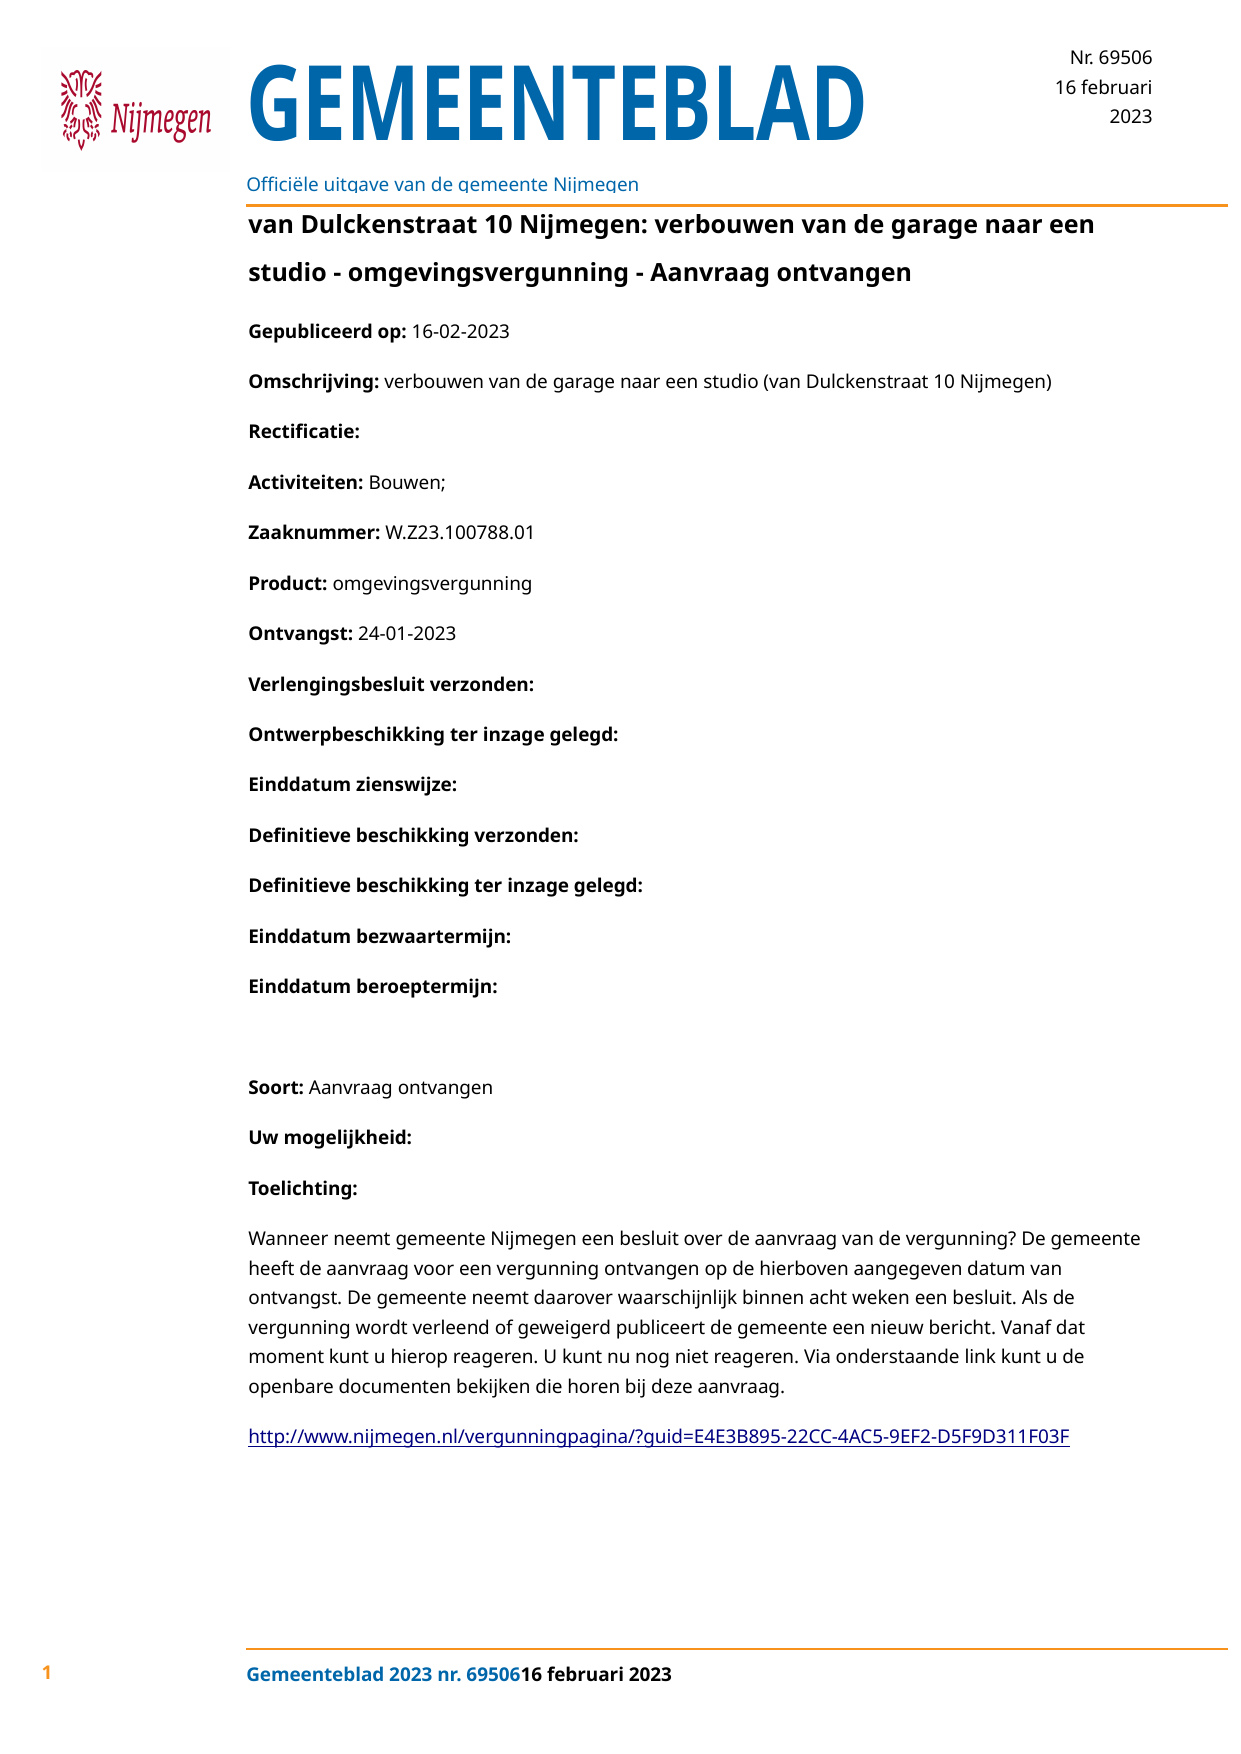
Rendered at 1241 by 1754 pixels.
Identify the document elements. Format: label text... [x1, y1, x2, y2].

text Zaaknummer: W.Z23.100788.01 [248, 519, 1152, 545]
text Definitieve beschikking ter inzage gelegd: [248, 872, 1152, 898]
text Omschrijving: verbouwen van de garage naar een studio (van Dulckenstraat 10 Nijmegen) [248, 368, 1152, 394]
text Definitieve beschikking verzonden: [248, 822, 1152, 848]
text Wanneer neemt gemeente Nijmegen een besluit over de aanvraag van de vergunning? De gemeente heeft de aanvraag voor een vergunning ontvangen op de hierboven aangegeven datum van ontvangst. De gemeente neemt daarover waarschijnlijk binnen acht weken een besluit. Als de vergunning wordt verleend of geweigerd publiceert de gemeente een nieuw bericht. Vanaf dat moment kunt u hierop reageren. U kunt nu nog niet reageren. Via onderstaande link kunt u de openbare documenten bekijken die horen bij deze aanvraag. [248, 1225, 1152, 1399]
text Einddatum bezwaartermijn: [248, 923, 1152, 949]
text Activiteiten: Bouwen; [248, 469, 1152, 495]
text http://www.nijmegen.nl/vergunningpagina/?guid=E4E3B895-22CC-4AC5-9EF2-D5F9D311F03F [248, 1424, 1152, 1449]
text Einddatum beroeptermijn: [248, 973, 1152, 999]
text Toelichting: [248, 1175, 1152, 1201]
text Einddatum zienswijze: [248, 772, 1152, 797]
text Uw mogelijkheid: [248, 1124, 1152, 1150]
text van Dulckenstraat 10 Nijmegen: verbouwen van de garage naar een studio - omgevingsvergunning - Aanvraag ontvangen [248, 207, 1152, 288]
text Ontvangst: 24-01-2023 [248, 620, 1152, 646]
text Soort: Aanvraag ontvangen [248, 1074, 1152, 1100]
text Product: omgevingsvergunning [248, 570, 1152, 596]
text Rectificatie: [248, 419, 1152, 444]
text Verlengingsbesluit verzonden: [248, 671, 1152, 697]
picture [41, 47, 231, 172]
text Ontwerpbeschikking ter inzage gelegd: [248, 721, 1152, 747]
text Gepubliceerd op: 16-02-2023 [248, 318, 1152, 344]
